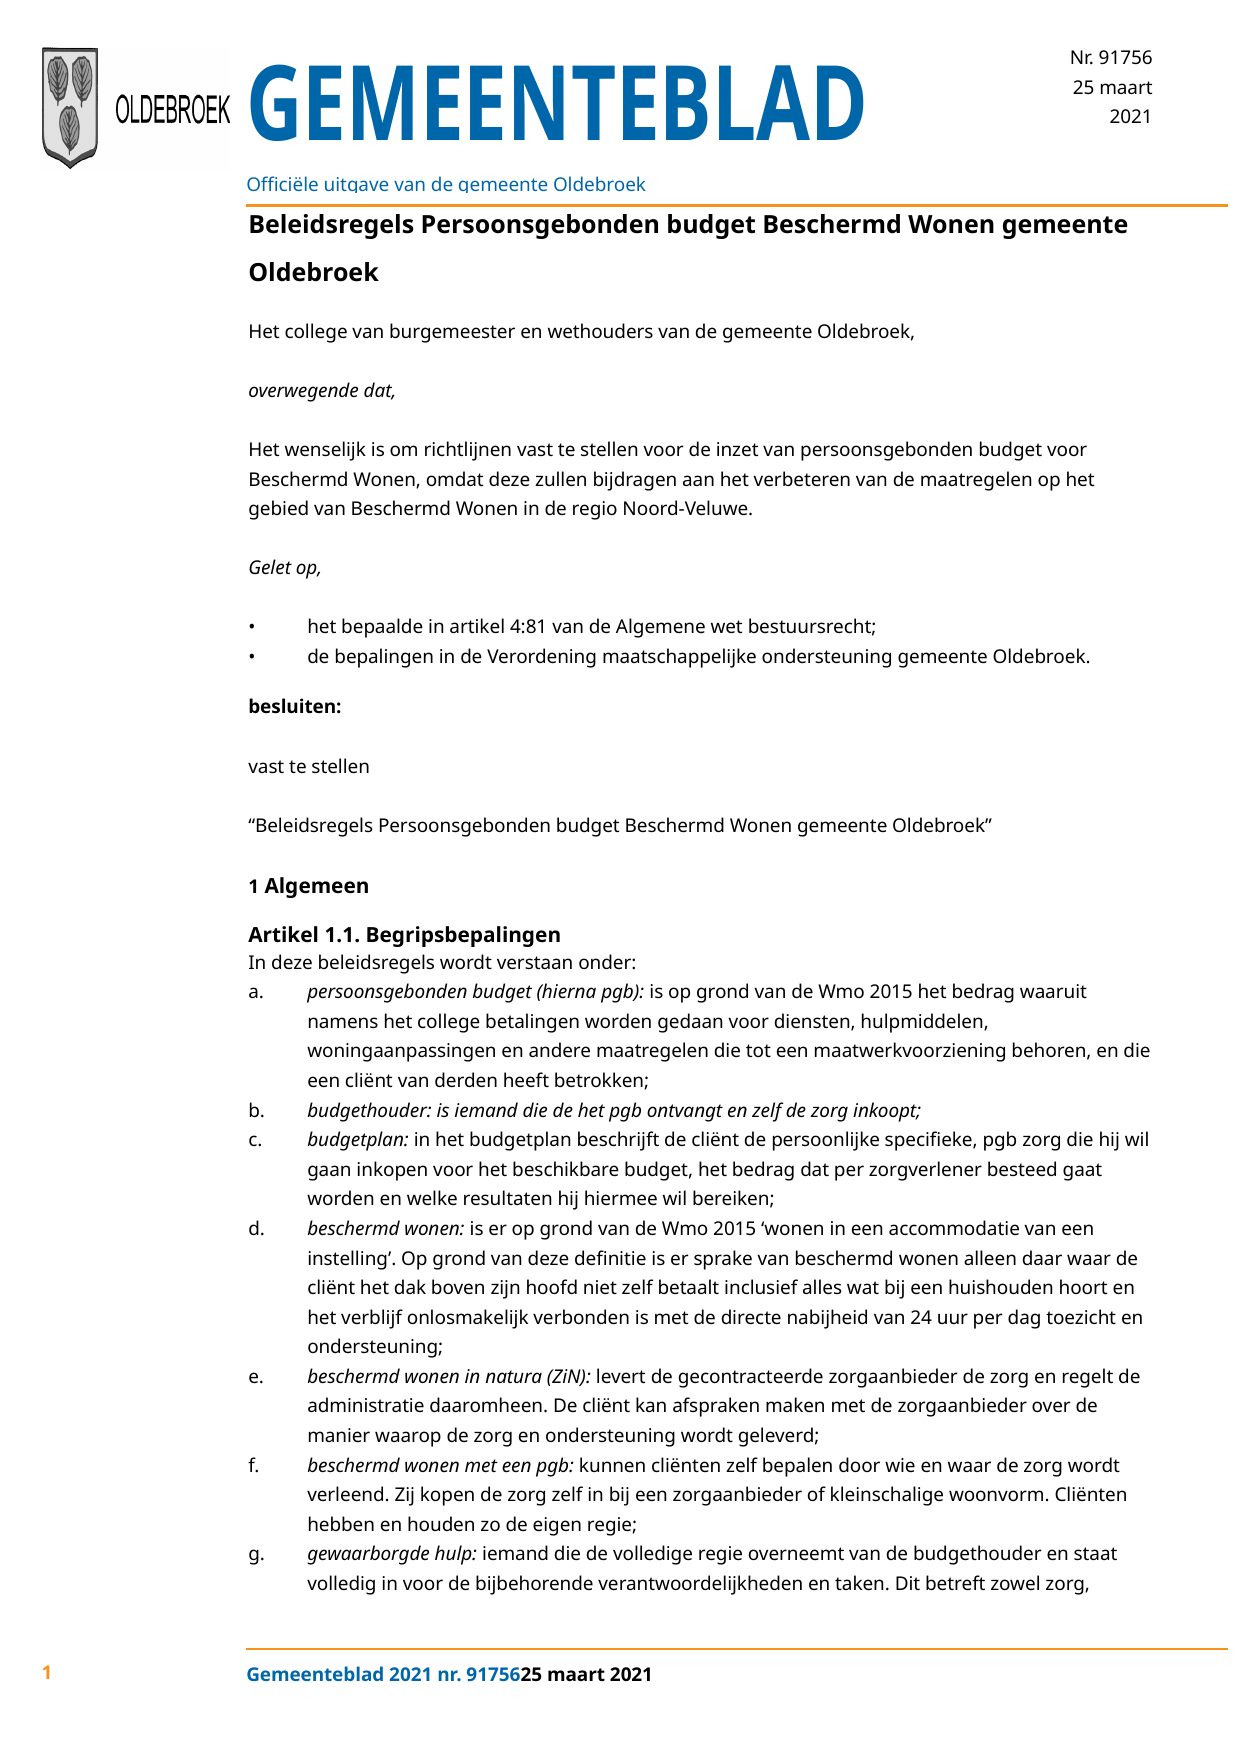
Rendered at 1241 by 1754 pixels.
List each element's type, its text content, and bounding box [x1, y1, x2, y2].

text Het wenselijk is om richtlijnen vast te stellen voor de inzet van persoonsgebonden budget voor Beschermd Wonen, omdat deze zullen bijdragen aan het verbeteren van de maatregelen op het gebied van Beschermd Wonen in de regio Noord-Veluwe. [248, 436, 1152, 521]
text In deze beleidsregels wordt verstaan onder: [248, 949, 1152, 974]
text 1 Algemeen [248, 871, 1152, 899]
text overwegende dat, [248, 377, 1152, 403]
list persoonsgebonden budget (hierna pgb): is op grond van de Wmo 2015 het bedrag waaruit namens het college betalingen worden gedaan voor diensten, hulpmiddelen, woningaanpassingen en andere maatregelen die tot een maatwerkvoorziening behoren, en die een cliënt van derden heeft betrokken; [248, 978, 1152, 1093]
list budgetplan: in het budgetplan beschrijft de cliënt de persoonlijke specifieke, pgb zorg die hij wil gaan inkopen voor het beschikbare budget, het bedrag dat per zorgverlener besteed gaat worden en welke resultaten hij hiermee wil bereiken; [248, 1126, 1152, 1211]
text Het college van burgemeester en wethouders van de gemeente Oldebroek, [248, 318, 1152, 344]
text vast te stellen [248, 753, 1152, 778]
list budgethouder: is iemand die de het pgb ontvangt en zelf de zorg inkoopt; [248, 1097, 1152, 1122]
text Gelet op, [248, 554, 1152, 580]
list beschermd wonen in natura (ZiN): levert de gecontracteerde zorgaanbieder de zorg en regelt de administratie daaromheen. De cliënt kan afspraken maken met de zorgaanbieder over de manier waarop de zorg en ondersteuning wordt geleverd; [248, 1363, 1152, 1448]
list beschermd wonen met een pgb: kunnen cliënten zelf bepalen door wie en waar de zorg wordt verleend. Zij kopen de zorg zelf in bij een zorgaanbieder of kleinschalige woonvorm. Cliënten hebben en houden zo de eigen regie; [248, 1452, 1152, 1537]
list gewaarborgde hulp: iemand die de volledige regie overneemt van de budgethouder en staat volledig in voor de bijbehorende verantwoordelijkheden en taken. Dit betreft zowel zorg, [248, 1541, 1152, 1596]
text Beleidsregels Persoonsgebonden budget Beschermd Wonen gemeente Oldebroek [248, 207, 1152, 288]
list beschermd wonen: is er op grond van de Wmo 2015 ‘wonen in een accommodatie van een instelling’. Op grond van deze definitie is er sprake van beschermd wonen alleen daar waar de cliënt het dak boven zijn hoofd niet zelf betaalt inclusief alles wat bij een huishouden hoort en het verblijf onlosmakelijk verbonden is met de directe nabijheid van 24 uur per dag toezicht en ondersteuning; [248, 1215, 1152, 1359]
text besluiten: [248, 694, 1152, 719]
picture [41, 47, 231, 172]
text Artikel 1.1. Begripsbepalingen [248, 920, 1152, 949]
list het bepaalde in artikel 4:81 van de Algemene wet bestuursrecht; [248, 614, 1152, 639]
text “Beleidsregels Persoonsgebonden budget Beschermd Wonen gemeente Oldebroek” [248, 812, 1152, 838]
list de bepalingen in de Verordening maatschappelijke ondersteuning gemeente Oldebroek. [248, 643, 1152, 669]
